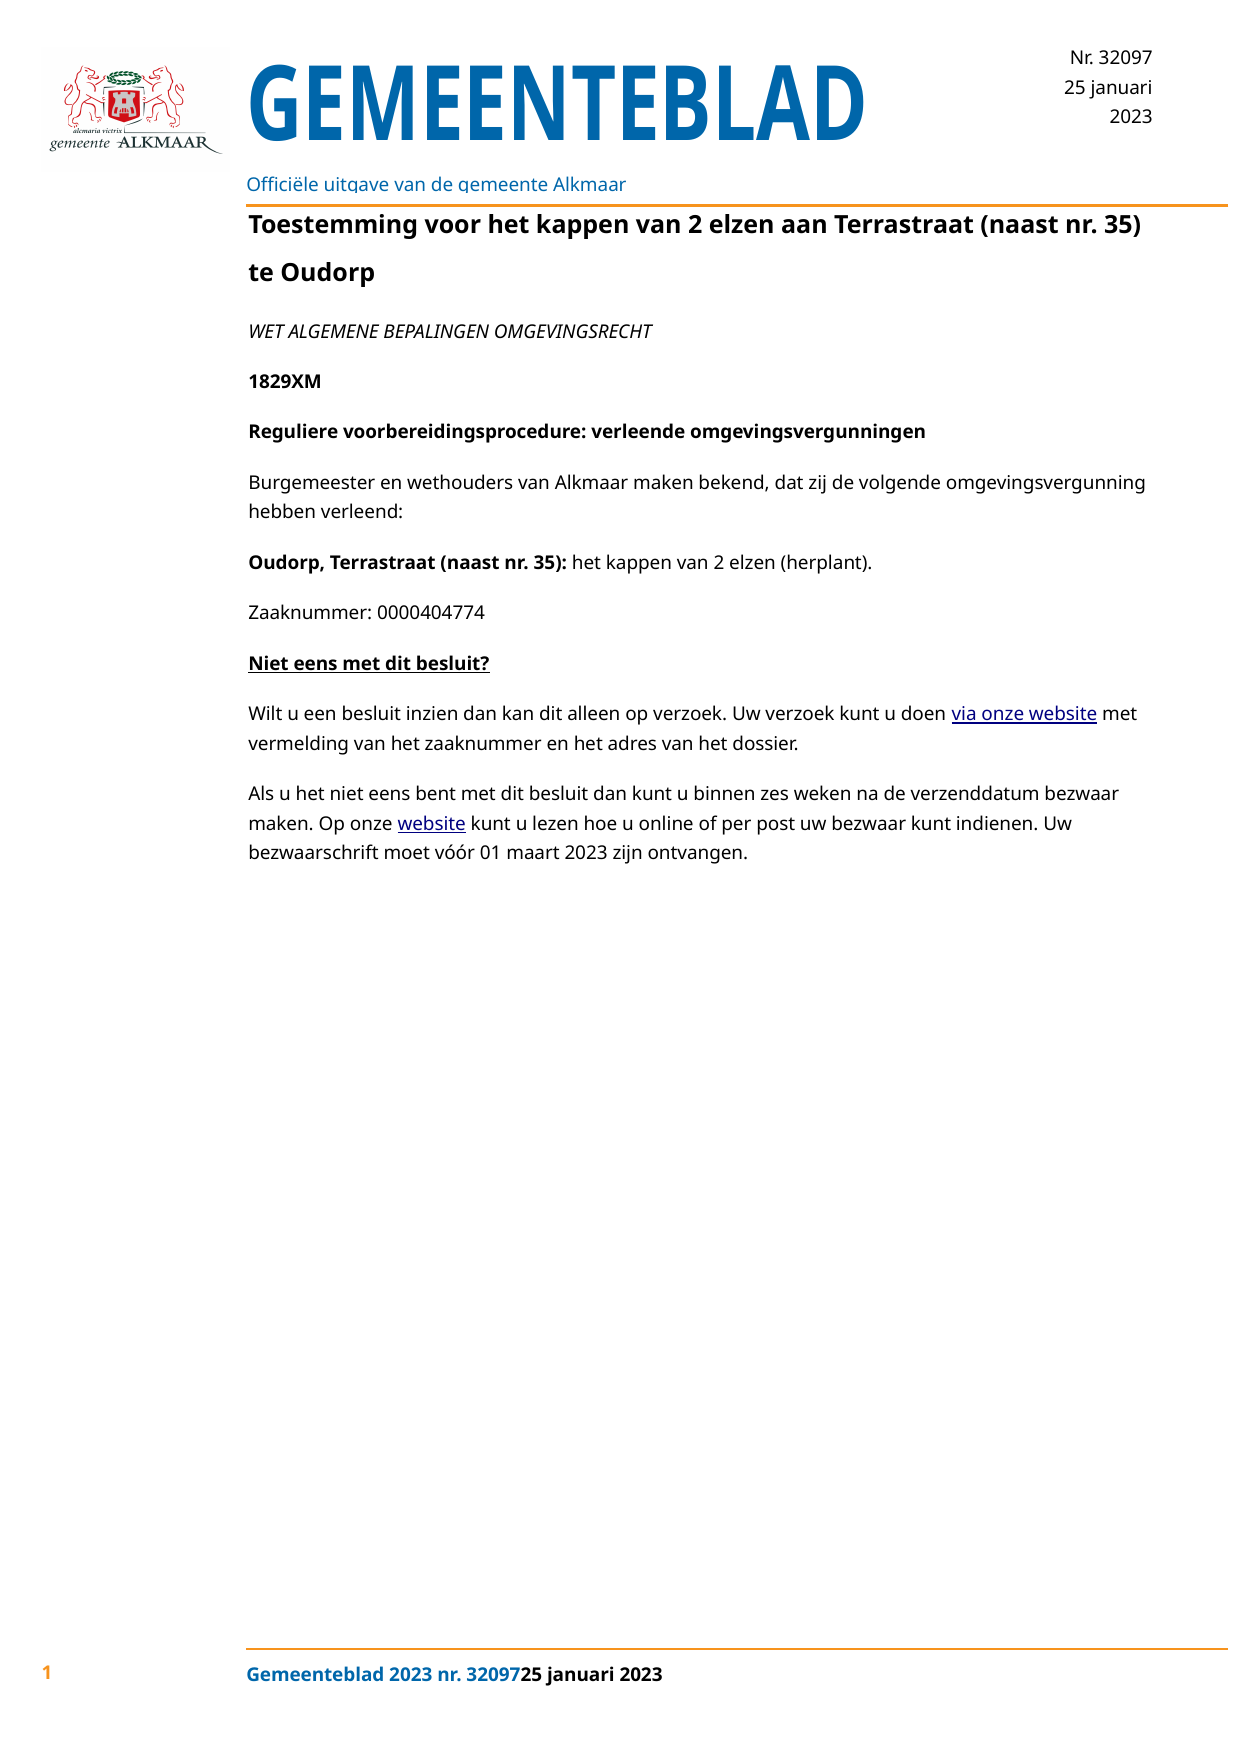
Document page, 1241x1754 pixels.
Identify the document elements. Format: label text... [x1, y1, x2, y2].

text Wilt u een besluit inzien dan kan dit alleen op verzoek. Uw verzoek kunt u doen via onze website met vermelding van het zaaknummer en het adres van het dossier. [248, 700, 1152, 756]
text Oudorp, Terrastraat (naast nr. 35): het kappen van 2 elzen (herplant). [248, 549, 1152, 575]
text Toestemming voor het kappen van 2 elzen aan Terrastraat (naast nr. 35) te Oudorp [248, 207, 1152, 288]
text Reguliere voorbereidingsprocedure: verleende omgevingsvergunningen [248, 419, 1152, 444]
picture [41, 47, 231, 172]
text Als u het niet eens bent met dit besluit dan kunt u binnen zes weken na de verzenddatum bezwaar maken. Op onze website kunt u lezen hoe u online of per post uw bezwaar kunt indienen. Uw bezwaarschrift moet vóór 01 maart 2023 zijn ontvangen. [248, 780, 1152, 865]
text WET ALGEMENE BEPALINGEN OMGEVINGSRECHT [248, 318, 1152, 344]
text Zaaknummer: 0000404774 [248, 599, 1152, 625]
text Burgemeester en wethouders van Alkmaar maken bekend, dat zij de volgende omgevingsvergunning hebben verleend: [248, 469, 1152, 524]
text 1829XM [248, 368, 1152, 394]
text Niet eens met dit besluit? [248, 650, 1152, 676]
